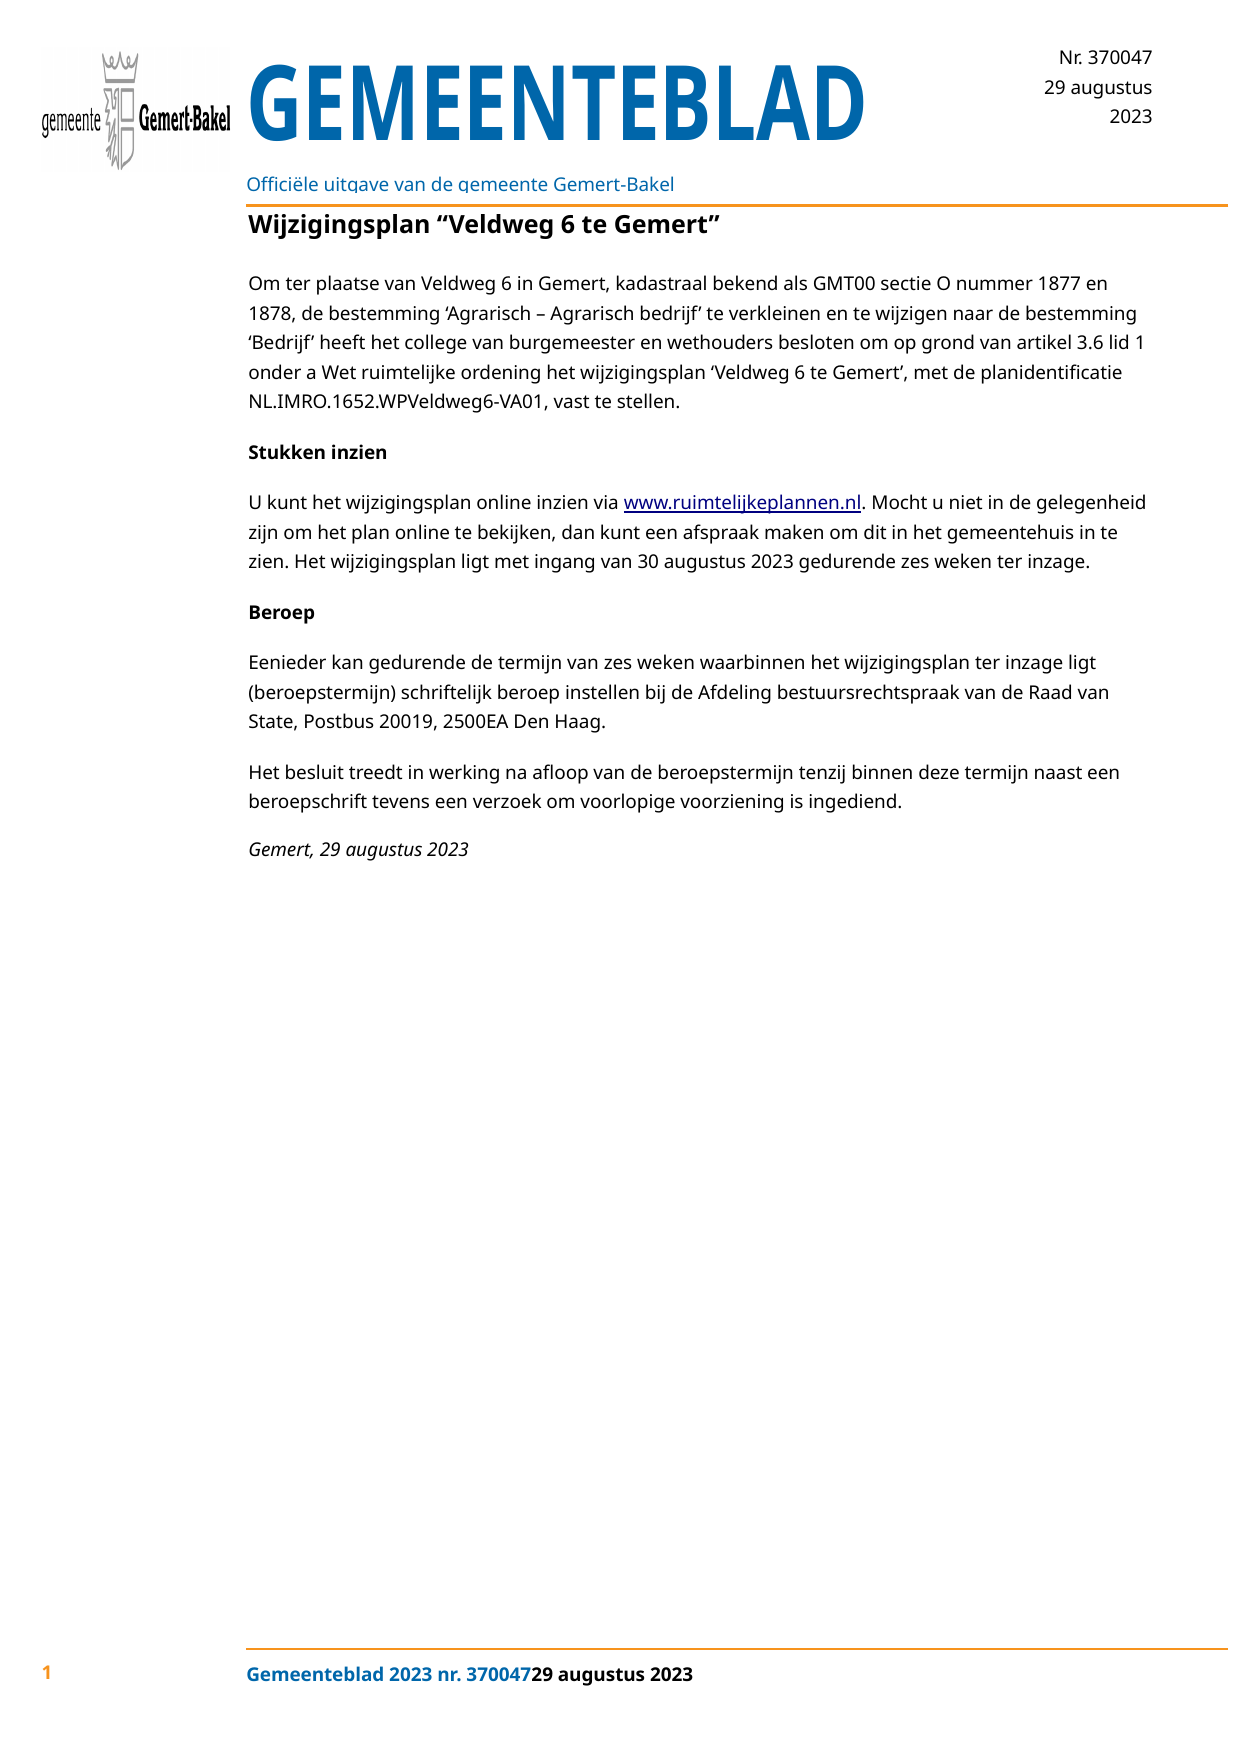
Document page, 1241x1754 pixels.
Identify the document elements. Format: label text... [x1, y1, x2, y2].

text Gemert, 29 augustus 2023 [248, 836, 1152, 862]
text Om ter plaatse van Veldweg 6 in Gemert, kadastraal bekend als GMT00 sectie O nummer 1877 en 1878, de bestemming ‘Agrarisch – Agrarisch bedrijf’ te verkleinen en te wijzigen naar de bestemming ‘Bedrijf’ heeft het college van burgemeester en wethouders besloten om op grond van artikel 3.6 lid 1 onder a Wet ruimtelijke ordening het wijzigingsplan ‘Veldweg 6 te Gemert’, met de planidentificatie NL.IMRO.1652.WPVeldweg6-VA01, vast te stellen. [248, 270, 1152, 414]
text Eenieder kan gedurende de termijn van zes weken waarbinnen het wijzigingsplan ter inzage ligt (beroepstermijn) schriftelijk beroep instellen bij de Afdeling bestuursrechtspraak van de Raad van State, Postbus 20019, 2500EA Den Haag. [248, 649, 1152, 734]
text Het besluit treedt in werking na afloop van de beroepstermijn tenzij binnen deze termijn naast een beroepschrift tevens een verzoek om voorlopige voorziening is ingediend. [248, 759, 1152, 814]
text Beroep [248, 599, 1152, 625]
text Stukken inzien [248, 439, 1152, 465]
text Wijzigingsplan “Veldweg 6 te Gemert” [248, 207, 1152, 241]
text U kunt het wijzigingsplan online inzien via www.ruimtelijkeplannen.nl. Mocht u niet in de gelegenheid zijn om het plan online te bekijken, dan kunt een afspraak maken om dit in het gemeentehuis in te zien. Het wijzigingsplan ligt met ingang van 30 augustus 2023 gedurende zes weken ter inzage. [248, 489, 1152, 574]
picture [41, 47, 231, 172]
